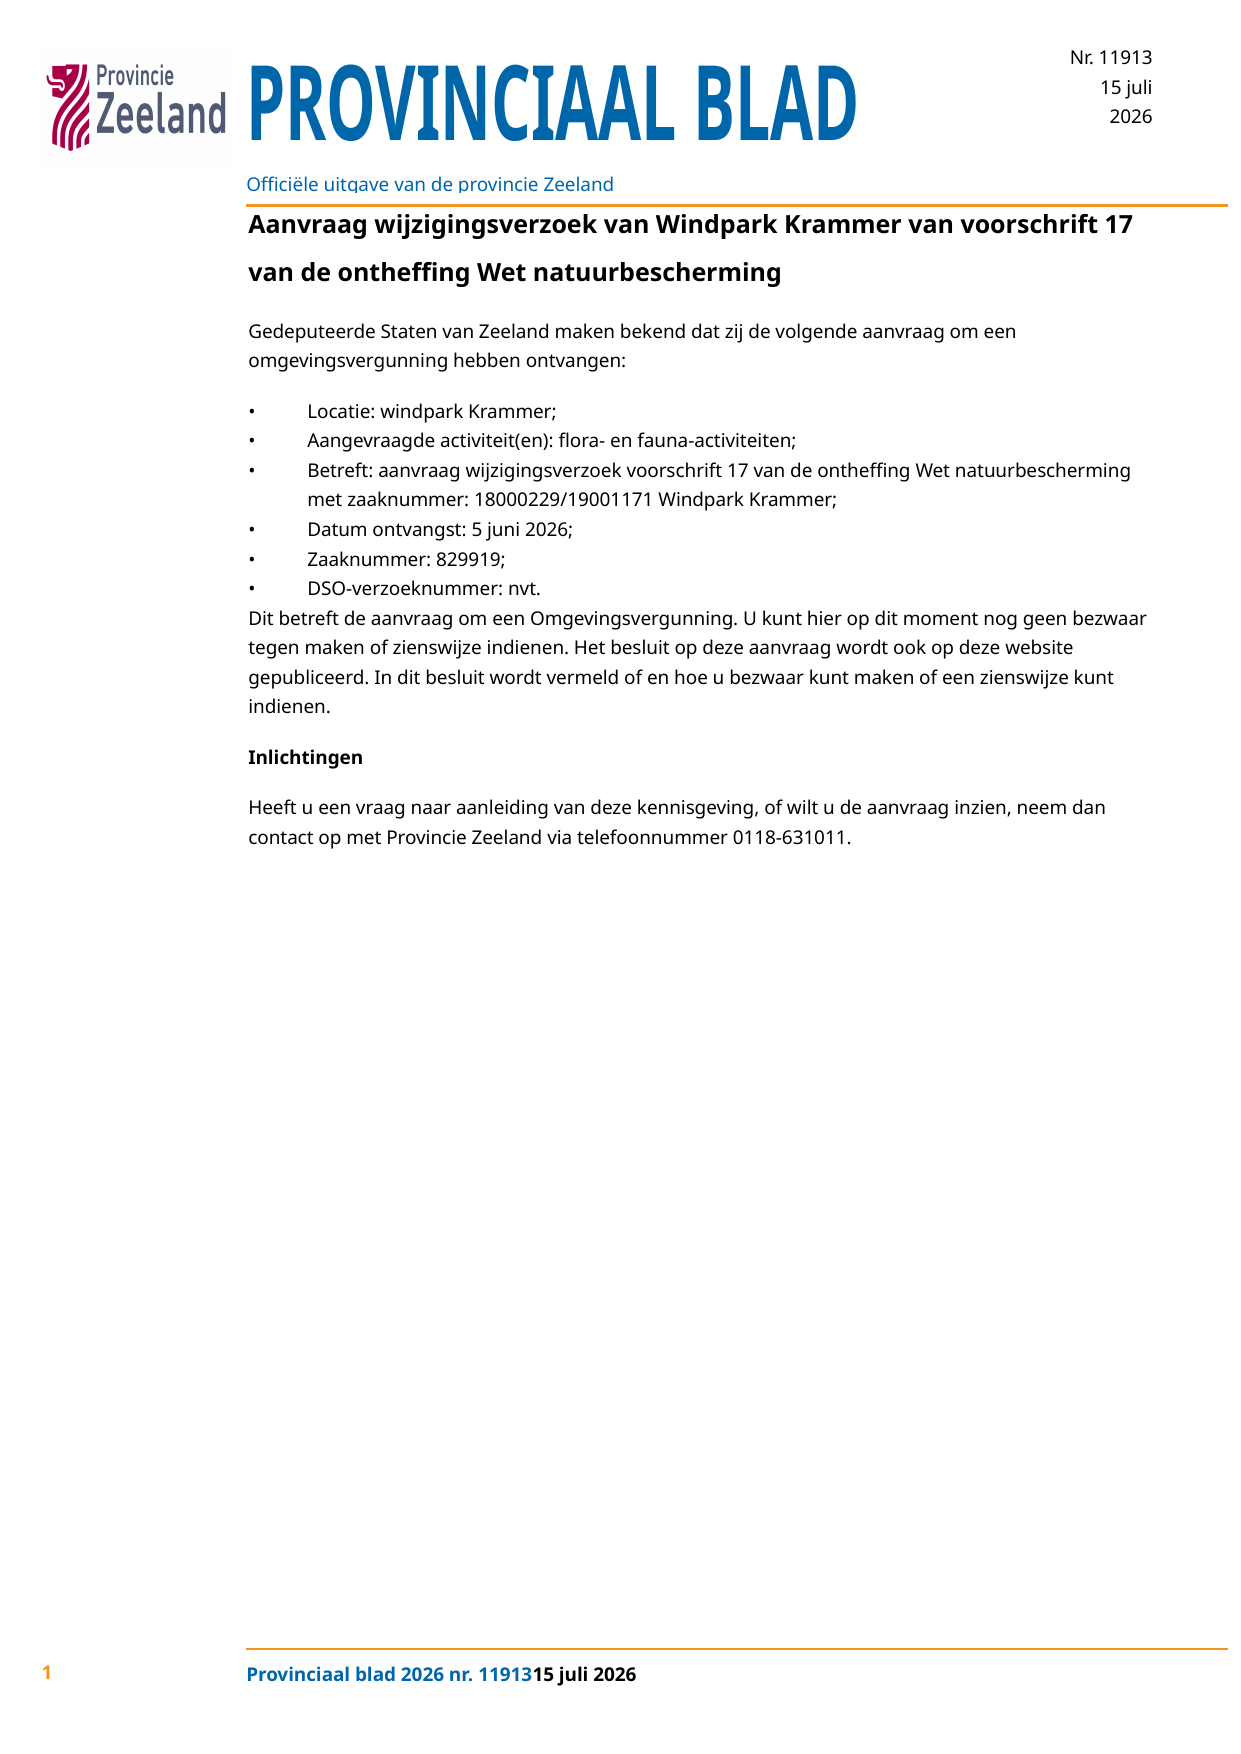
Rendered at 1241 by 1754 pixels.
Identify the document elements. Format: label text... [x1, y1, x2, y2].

list Zaaknummer: 829919; [248, 546, 1152, 572]
list DSO-verzoeknummer: nvt. [248, 575, 1152, 601]
text Gedeputeerde Staten van Zeeland maken bekend dat zij de volgende aanvraag om een omgevingsvergunning hebben ontvangen: [248, 318, 1152, 373]
text Heeft u een vraag naar aanleiding van deze kennisgeving, of wilt u de aanvraag inzien, neem dan contact op met Provincie Zeeland via telefoonnummer 0118-631011. [248, 794, 1152, 850]
list Aangevraagde activiteit(en): flora- en fauna-activiteiten; [248, 427, 1152, 453]
list Datum ontvangst: 5 juni 2026; [248, 516, 1152, 542]
list Betreft: aanvraag wijzigingsverzoek voorschrift 17 van de ontheffing Wet natuurbescherming met zaaknummer: 18000229/19001171 Windpark Krammer; [248, 457, 1152, 512]
text Aanvraag wijzigingsverzoek van Windpark Krammer van voorschrift 17 van de ontheffing Wet natuurbescherming [248, 207, 1152, 288]
text Dit betreft de aanvraag om een Omgevingsvergunning. U kunt hier op dit moment nog geen bezwaar tegen maken of zienswijze indienen. Het besluit op deze aanvraag wordt ook op deze website gepubliceerd. In dit besluit wordt vermeld of en hoe u bezwaar kunt maken of een zienswijze kunt indienen. [248, 605, 1152, 719]
picture [41, 47, 231, 172]
text Inlichtingen [248, 744, 1152, 770]
list Locatie: windpark Krammer; [248, 398, 1152, 424]
